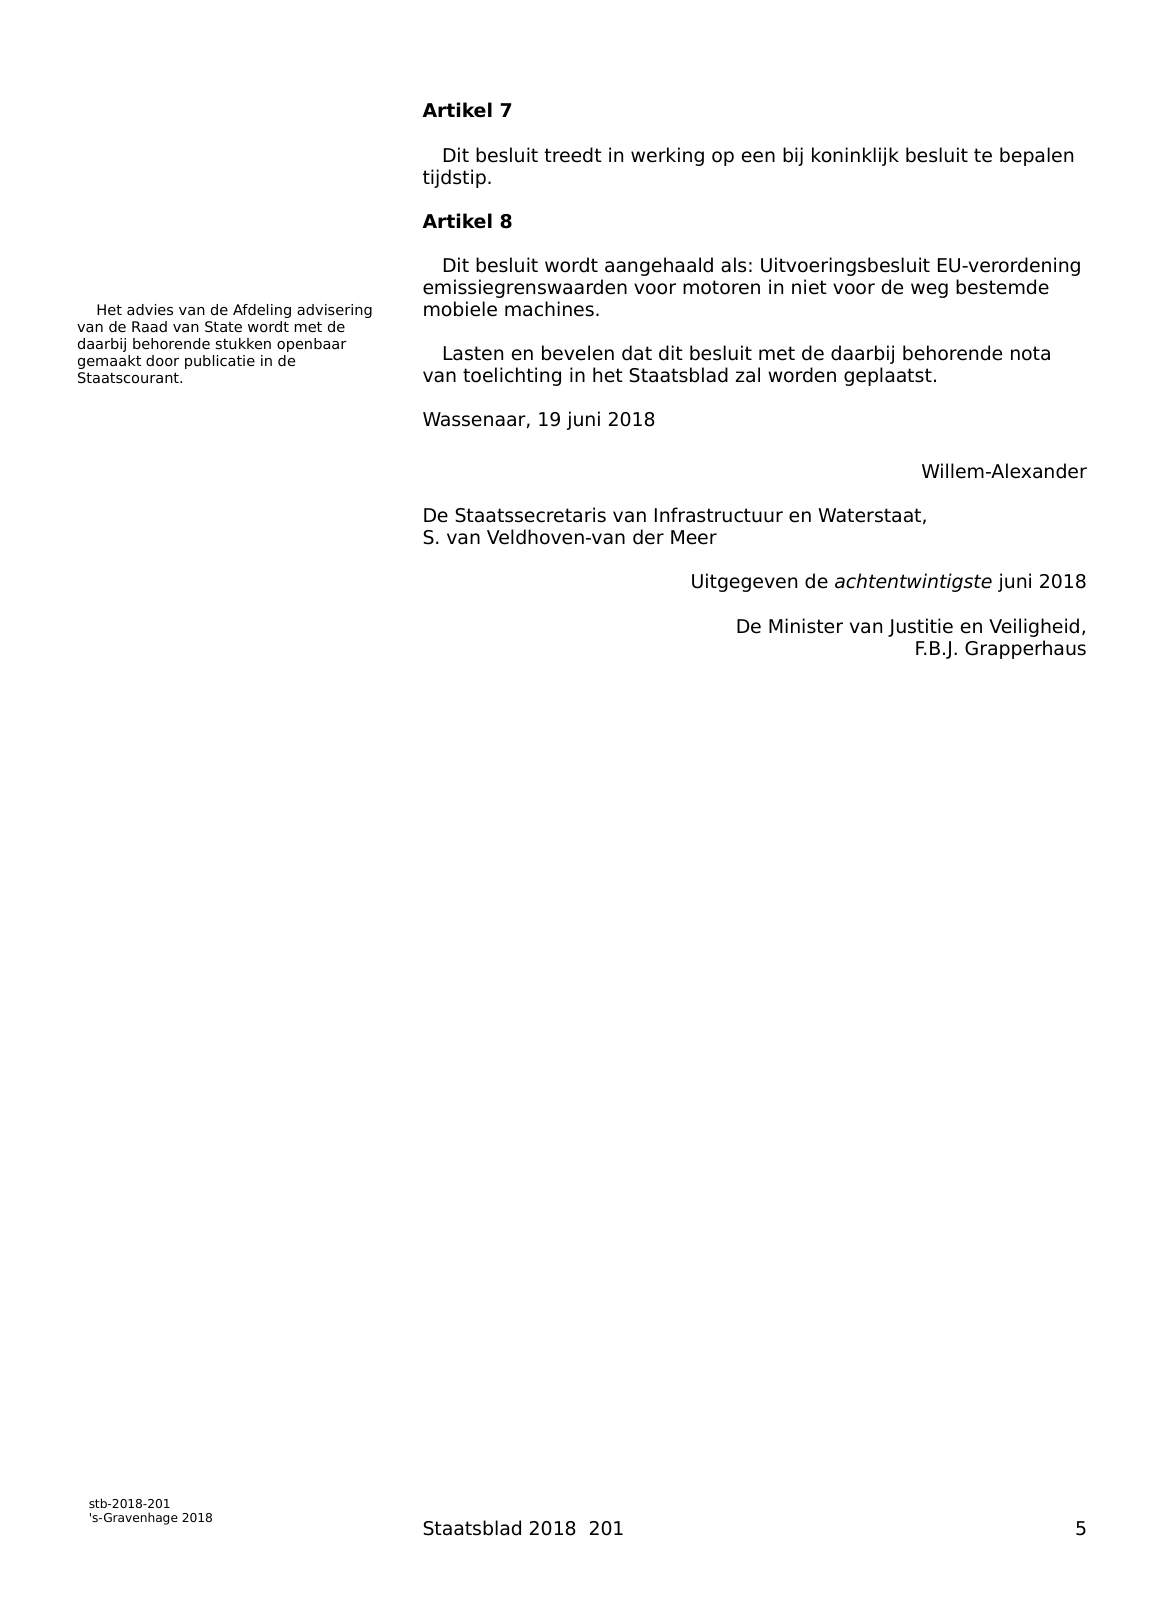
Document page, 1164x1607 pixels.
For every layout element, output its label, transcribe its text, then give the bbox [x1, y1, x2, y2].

text De Staatssecretaris van Infrastructuur en Waterstaat, S. van Veldhoven-van der Meer [422, 505, 1087, 549]
text Lasten en bevelen dat dit besluit met de daarbij behorende nota van toelichting in het Staatsblad zal worden geplaatst. [422, 343, 1087, 387]
text Uitgegeven de achtentwintigste juni 2018 [422, 571, 1087, 593]
subtitle Artikel 8 [422, 211, 1087, 233]
subtitle Artikel 7 [422, 100, 1087, 122]
text stb-2018-201 [88, 1497, 323, 1511]
text Wassenaar, 19 juni 2018 [422, 409, 1087, 431]
text Het advies van de Afdeling advisering van de Raad van State wordt met de daarbij behorende stukken openbaar gemaakt door publicatie in de Staatscourant. [77, 302, 396, 387]
text Dit besluit wordt aangehaald als: Uitvoeringsbesluit EU-verordening emissiegrenswaarden voor motoren in niet voor de weg bestemde mobiele machines. [422, 255, 1087, 321]
text Willem-Alexander [422, 461, 1087, 483]
text 's-Gravenhage 2018 [88, 1511, 323, 1525]
text De Minister van Justitie en Veiligheid, F.B.J. Grapperhaus [422, 616, 1087, 659]
text Dit besluit treedt in werking op een bij koninklijk besluit te bepalen tijdstip. [422, 144, 1087, 188]
